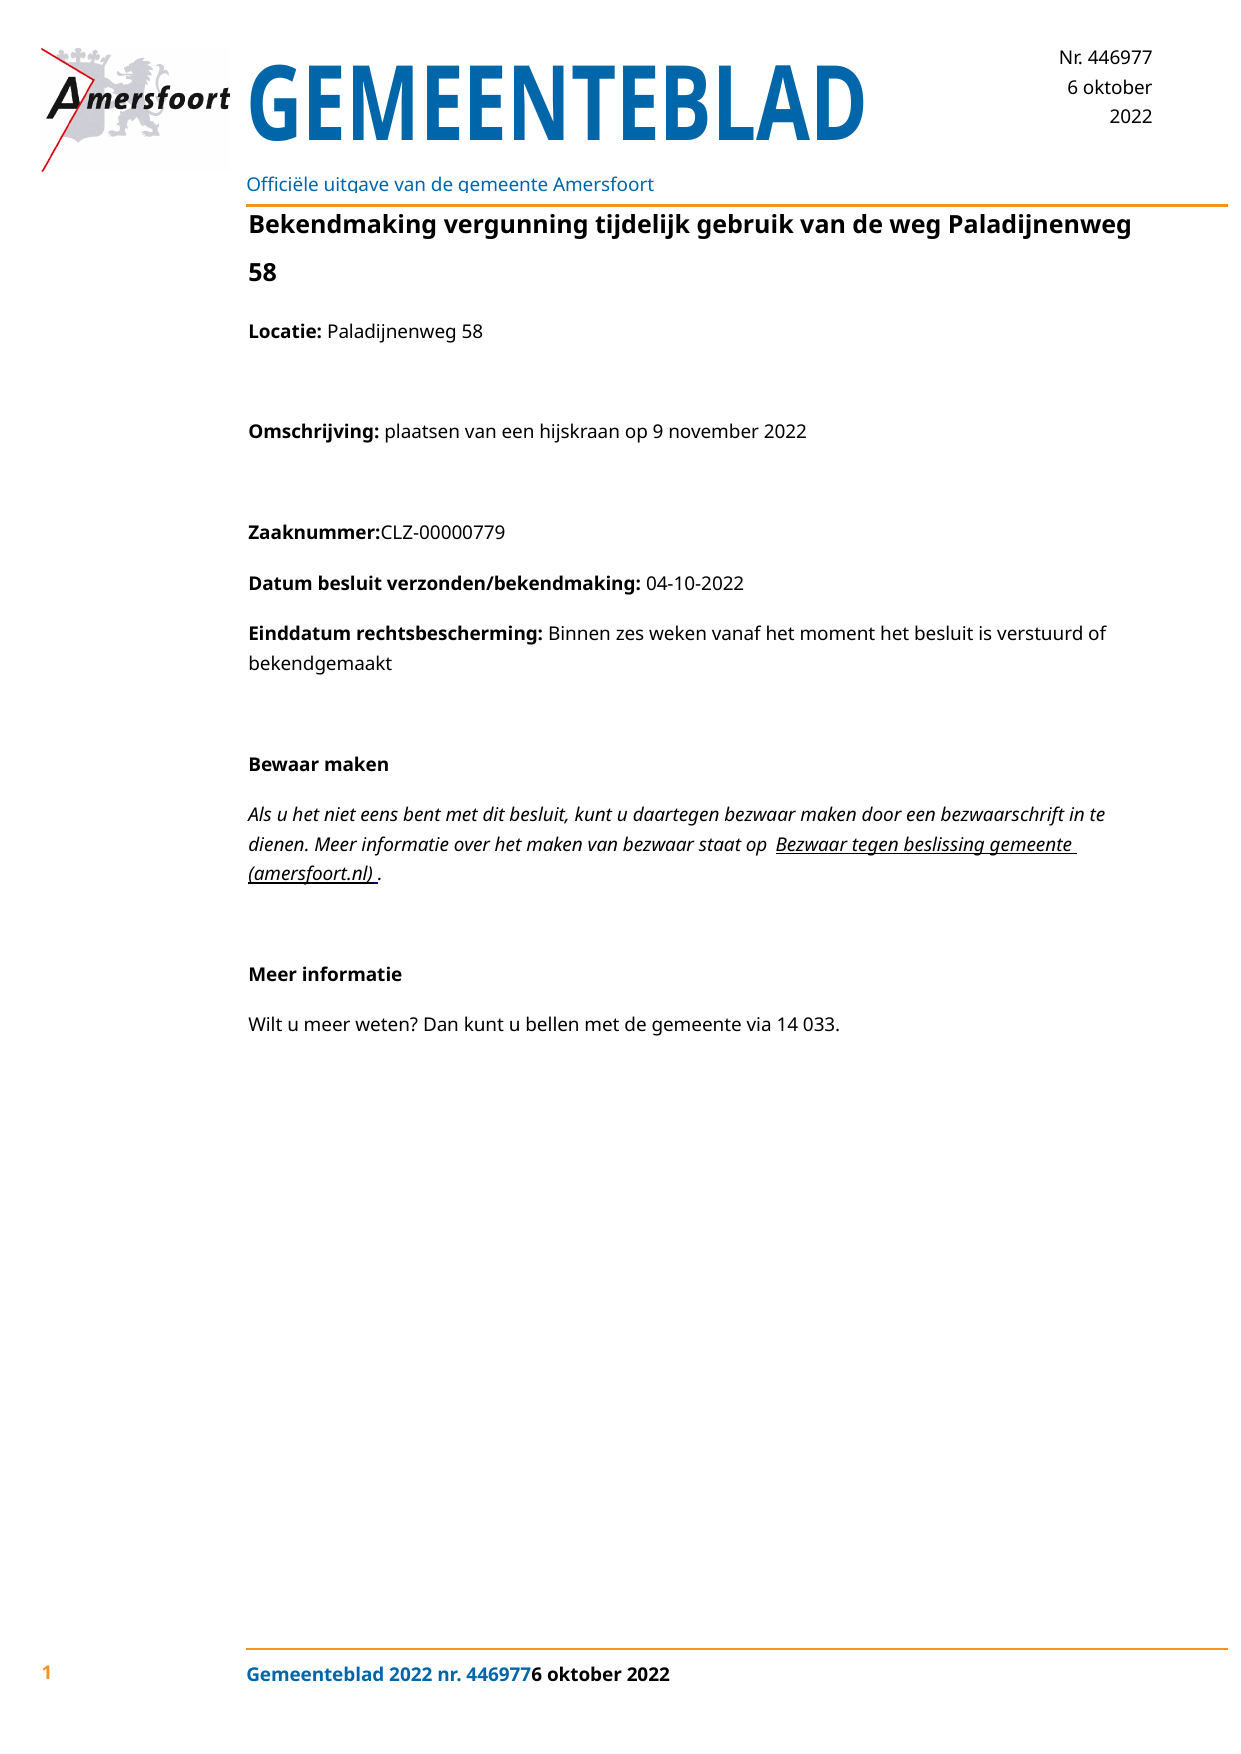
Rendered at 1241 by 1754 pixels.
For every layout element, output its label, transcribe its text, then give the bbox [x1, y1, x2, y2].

text Wilt u meer weten? Dan kunt u bellen met de gemeente via 14 033. [248, 1012, 1152, 1037]
text Locatie: Paladijnenweg 58 [248, 318, 1152, 344]
text Bekendmaking vergunning tijdelijk gebruik van de weg Paladijnenweg 58 [248, 207, 1152, 288]
text Bewaar maken [248, 751, 1152, 777]
text Als u het niet eens bent met dit besluit, kunt u daartegen bezwaar maken door een bezwaarschrift in te dienen. Meer informatie over het maken van bezwaar staat op Bezwaar tegen beslissing gemeente (amersfoort.nl) . [248, 801, 1152, 886]
text Einddatum rechtsbescherming: Binnen zes weken vanaf het moment het besluit is verstuurd of bekendgemaakt [248, 620, 1152, 676]
text Datum besluit verzonden/bekendmaking: 04-10-2022 [248, 570, 1152, 596]
text Omschrijving: plaatsen van een hijskraan op 9 november 2022 [248, 419, 1152, 444]
picture [41, 47, 231, 172]
text Zaaknummer:CLZ-00000779 [248, 519, 1152, 545]
text Meer informatie [248, 961, 1152, 987]
